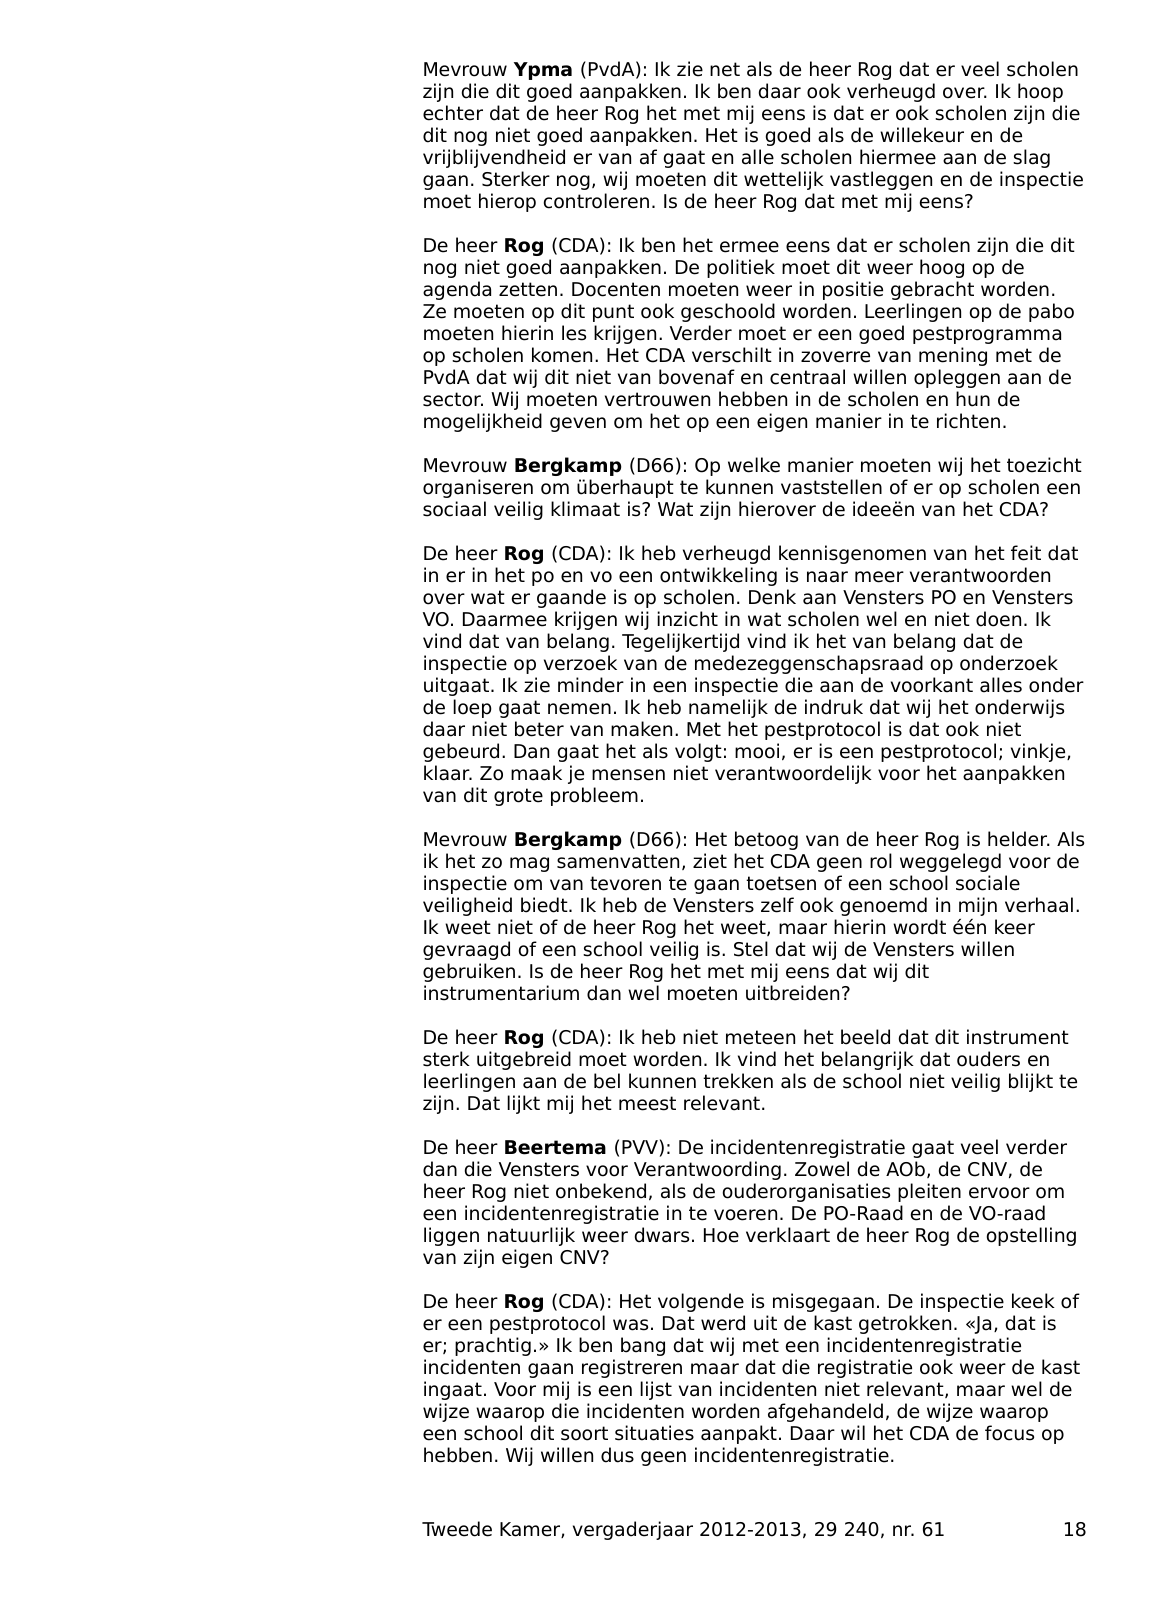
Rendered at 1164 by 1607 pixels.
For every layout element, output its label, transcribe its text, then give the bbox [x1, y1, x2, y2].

text De heer Rog (CDA): Het volgende is misgegaan. De inspectie keek of er een pestprotocol was. Dat werd uit de kast getrokken. «Ja, dat is er; prachtig.» Ik ben bang dat wij met een incidentenregistratie incidenten gaan registreren maar dat die registratie ook weer de kast ingaat. Voor mij is een lijst van incidenten niet relevant, maar wel de wijze waarop die incidenten worden afgehandeld, de wijze waarop een school dit soort situaties aanpakt. Daar wil het CDA de focus op hebben. Wij willen dus geen incidentenregistratie. [422, 1291, 1087, 1467]
text Mevrouw Ypma (PvdA): Ik zie net als de heer Rog dat er veel scholen zijn die dit goed aanpakken. Ik ben daar ook verheugd over. Ik hoop echter dat de heer Rog het met mij eens is dat er ook scholen zijn die dit nog niet goed aanpakken. Het is goed als de willekeur en de vrijblijvendheid er van af gaat en alle scholen hiermee aan de slag gaan. Sterker nog, wij moeten dit wettelijk vastleggen en de inspectie moet hierop controleren. Is de heer Rog dat met mij eens? [422, 59, 1087, 213]
text De heer Rog (CDA): Ik ben het ermee eens dat er scholen zijn die dit nog niet goed aanpakken. De politiek moet dit weer hoog op de agenda zetten. Docenten moeten weer in positie gebracht worden. Ze moeten op dit punt ook geschoold worden. Leerlingen op de pabo moeten hierin les krijgen. Verder moet er een goed pestprogramma op scholen komen. Het CDA verschilt in zoverre van mening met de PvdA dat wij dit niet van bovenaf en centraal willen opleggen aan de sector. Wij moeten vertrouwen hebben in de scholen en hun de mogelijkheid geven om het op een eigen manier in te richten. [422, 235, 1087, 433]
text De heer Beertema (PVV): De incidentenregistratie gaat veel verder dan die Vensters voor Verantwoording. Zowel de AOb, de CNV, de heer Rog niet onbekend, als de ouderorganisaties pleiten ervoor om een incidentenregistratie in te voeren. De PO-Raad en de VO-raad liggen natuurlijk weer dwars. Hoe verklaart de heer Rog de opstelling van zijn eigen CNV? [422, 1137, 1087, 1269]
text Mevrouw Bergkamp (D66): Het betoog van de heer Rog is helder. Als ik het zo mag samenvatten, ziet het CDA geen rol weggelegd voor de inspectie om van tevoren te gaan toetsen of een school sociale veiligheid biedt. Ik heb de Vensters zelf ook genoemd in mijn verhaal. Ik weet niet of de heer Rog het weet, maar hierin wordt één keer gevraagd of een school veilig is. Stel dat wij de Vensters willen gebruiken. Is de heer Rog het met mij eens dat wij dit instrumentarium dan wel moeten uitbreiden? [422, 829, 1087, 1005]
text De heer Rog (CDA): Ik heb niet meteen het beeld dat dit instrument sterk uitgebreid moet worden. Ik vind het belangrijk dat ouders en leerlingen aan de bel kunnen trekken als de school niet veilig blijkt te zijn. Dat lijkt mij het meest relevant. [422, 1027, 1087, 1115]
text Mevrouw Bergkamp (D66): Op welke manier moeten wij het toezicht organiseren om überhaupt te kunnen vaststellen of er op scholen een sociaal veilig klimaat is? Wat zijn hierover de ideeën van het CDA? [422, 455, 1087, 521]
text De heer Rog (CDA): Ik heb verheugd kennisgenomen van het feit dat in er in het po en vo een ontwikkeling is naar meer verantwoorden over wat er gaande is op scholen. Denk aan Vensters PO en Vensters VO. Daarmee krijgen wij inzicht in wat scholen wel en niet doen. Ik vind dat van belang. Tegelijkertijd vind ik het van belang dat de inspectie op verzoek van de medezeggenschapsraad op onderzoek uitgaat. Ik zie minder in een inspectie die aan de voorkant alles onder de loep gaat nemen. Ik heb namelijk de indruk dat wij het onderwijs daar niet beter van maken. Met het pestprotocol is dat ook niet gebeurd. Dan gaat het als volgt: mooi, er is een pestprotocol; vinkje, klaar. Zo maak je mensen niet verantwoordelijk voor het aanpakken van dit grote probleem. [422, 543, 1087, 807]
